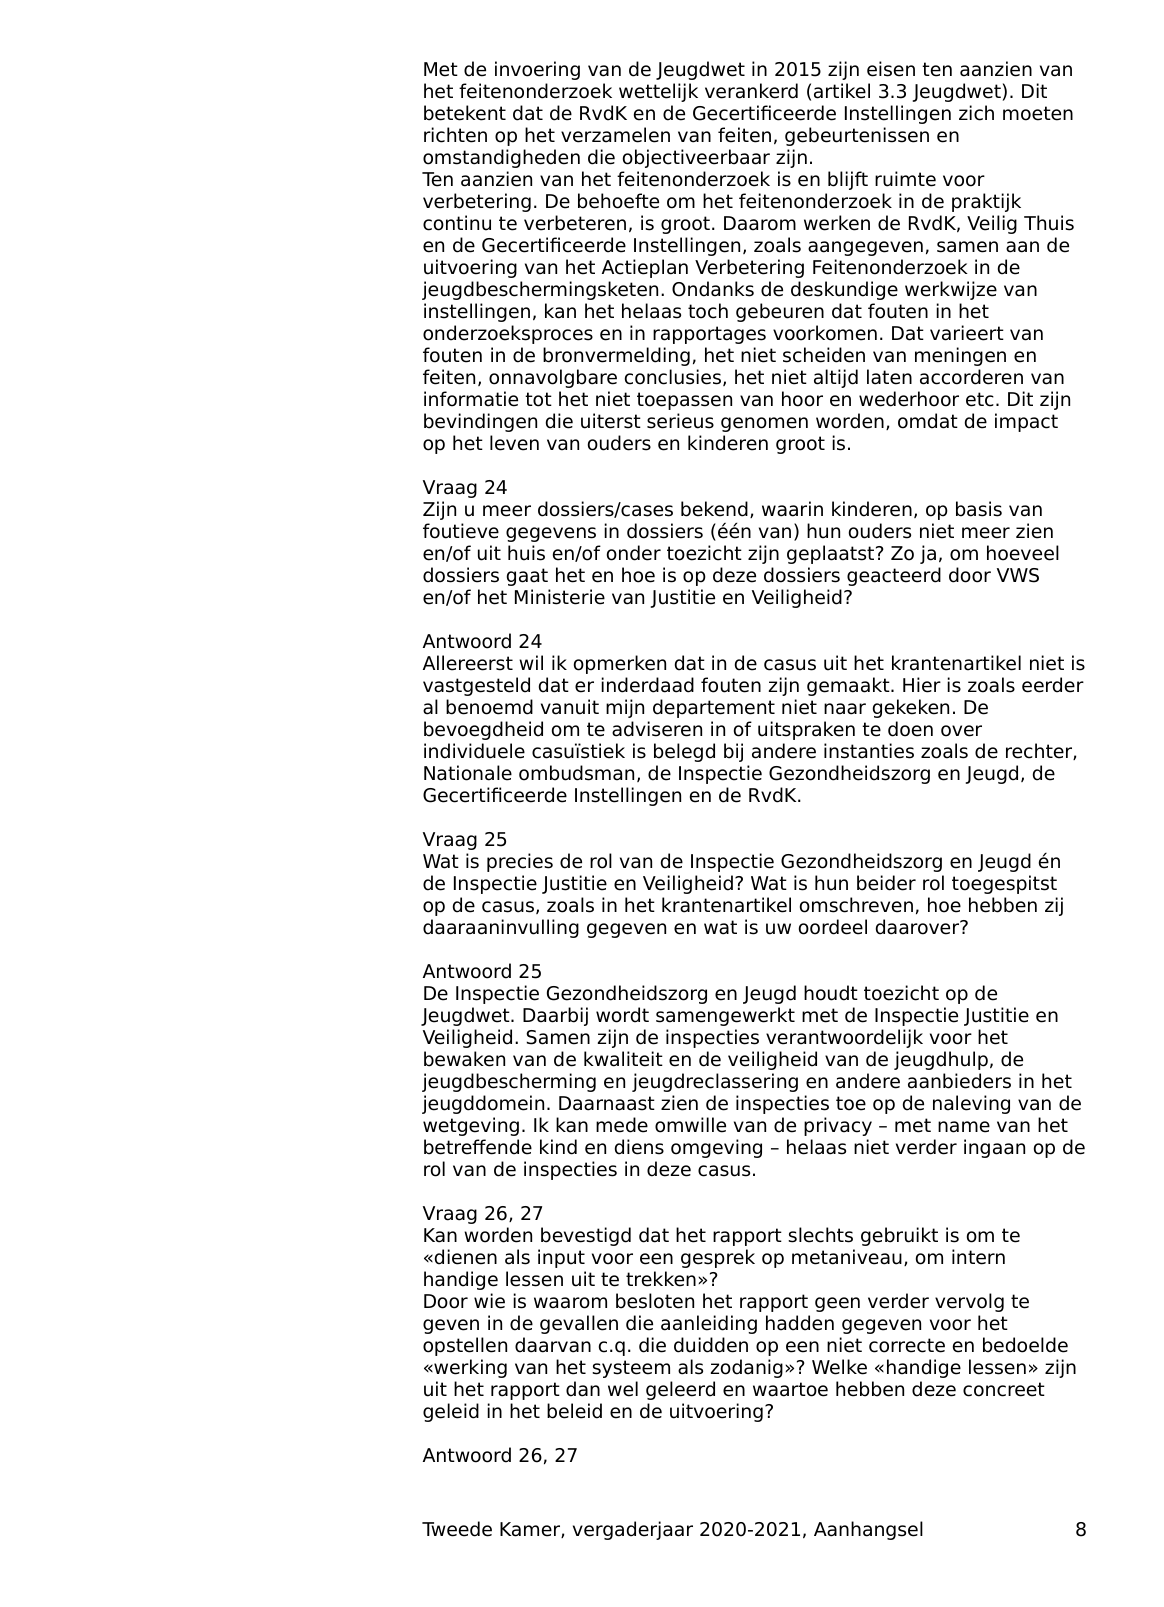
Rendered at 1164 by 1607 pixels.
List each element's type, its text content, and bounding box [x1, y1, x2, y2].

text Wat is precies de rol van de Inspectie Gezondheidszorg en Jeugd én de Inspectie Justitie en Veiligheid? Wat is hun beider rol toegespitst op de casus, zoals in het krantenartikel omschreven, hoe hebben zij daaraaninvulling gegeven en wat is uw oordeel daarover? [422, 851, 1087, 939]
text Antwoord 24 [422, 631, 1087, 653]
text Met de invoering van de Jeugdwet in 2015 zijn eisen ten aanzien van het feitenonderzoek wettelijk verankerd (artikel 3.3 Jeugdwet). Dit betekent dat de RvdK en de Gecertificeerde Instellingen zich moeten richten op het verzamelen van feiten, gebeurtenissen en omstandigheden die objectiveerbaar zijn. [422, 59, 1087, 169]
text Door wie is waarom besloten het rapport geen verder vervolg te geven in de gevallen die aanleiding hadden gegeven voor het opstellen daarvan c.q. die duidden op een niet correcte en bedoelde «werking van het systeem als zodanig»? Welke «handige lessen» zijn uit het rapport dan wel geleerd en waartoe hebben deze concreet geleid in het beleid en de uitvoering? [422, 1291, 1087, 1423]
text Vraag 24 [422, 477, 1087, 499]
text Antwoord 25 [422, 961, 1087, 983]
text Vraag 25 [422, 829, 1087, 851]
text Kan worden bevestigd dat het rapport slechts gebruikt is om te «dienen als input voor een gesprek op metaniveau, om intern handige lessen uit te trekken»? [422, 1225, 1087, 1291]
text Antwoord 26, 27 [422, 1445, 1087, 1467]
text De Inspectie Gezondheidszorg en Jeugd houdt toezicht op de Jeugdwet. Daarbij wordt samengewerkt met de Inspectie Justitie en Veiligheid. Samen zijn de inspecties verantwoordelijk voor het bewaken van de kwaliteit en de veiligheid van de jeugdhulp, de jeugdbescherming en jeugdreclassering en andere aanbieders in het jeugddomein. Daarnaast zien de inspecties toe op de naleving van de wetgeving. Ik kan mede omwille van de privacy – met name van het betreffende kind en diens omgeving – helaas niet verder ingaan op de rol van de inspecties in deze casus. [422, 983, 1087, 1181]
text Ten aanzien van het feitenonderzoek is en blijft ruimte voor verbetering. De behoefte om het feitenonderzoek in de praktijk continu te verbeteren, is groot. Daarom werken de RvdK, Veilig Thuis en de Gecertificeerde Instellingen, zoals aangegeven, samen aan de uitvoering van het Actieplan Verbetering Feitenonderzoek in de jeugdbeschermingsketen. Ondanks de deskundige werkwijze van instellingen, kan het helaas toch gebeuren dat fouten in het onderzoeksproces en in rapportages voorkomen. Dat varieert van fouten in de bronvermelding, het niet scheiden van meningen en feiten, onnavolgbare conclusies, het niet altijd laten accorderen van informatie tot het niet toepassen van hoor en wederhoor etc. Dit zijn bevindingen die uiterst serieus genomen worden, omdat de impact op het leven van ouders en kinderen groot is. [422, 169, 1087, 455]
text Allereerst wil ik opmerken dat in de casus uit het krantenartikel niet is vastgesteld dat er inderdaad fouten zijn gemaakt. Hier is zoals eerder al benoemd vanuit mijn departement niet naar gekeken. De bevoegdheid om te adviseren in of uitspraken te doen over individuele casuïstiek is belegd bij andere instanties zoals de rechter, Nationale ombudsman, de Inspectie Gezondheidszorg en Jeugd, de Gecertificeerde Instellingen en de RvdK. [422, 653, 1087, 807]
text Vraag 26, 27 [422, 1203, 1087, 1225]
text Zijn u meer dossiers/cases bekend, waarin kinderen, op basis van foutieve gegevens in dossiers (één van) hun ouders niet meer zien en/of uit huis en/of onder toezicht zijn geplaatst? Zo ja, om hoeveel dossiers gaat het en hoe is op deze dossiers geacteerd door VWS en/of het Ministerie van Justitie en Veiligheid? [422, 499, 1087, 609]
